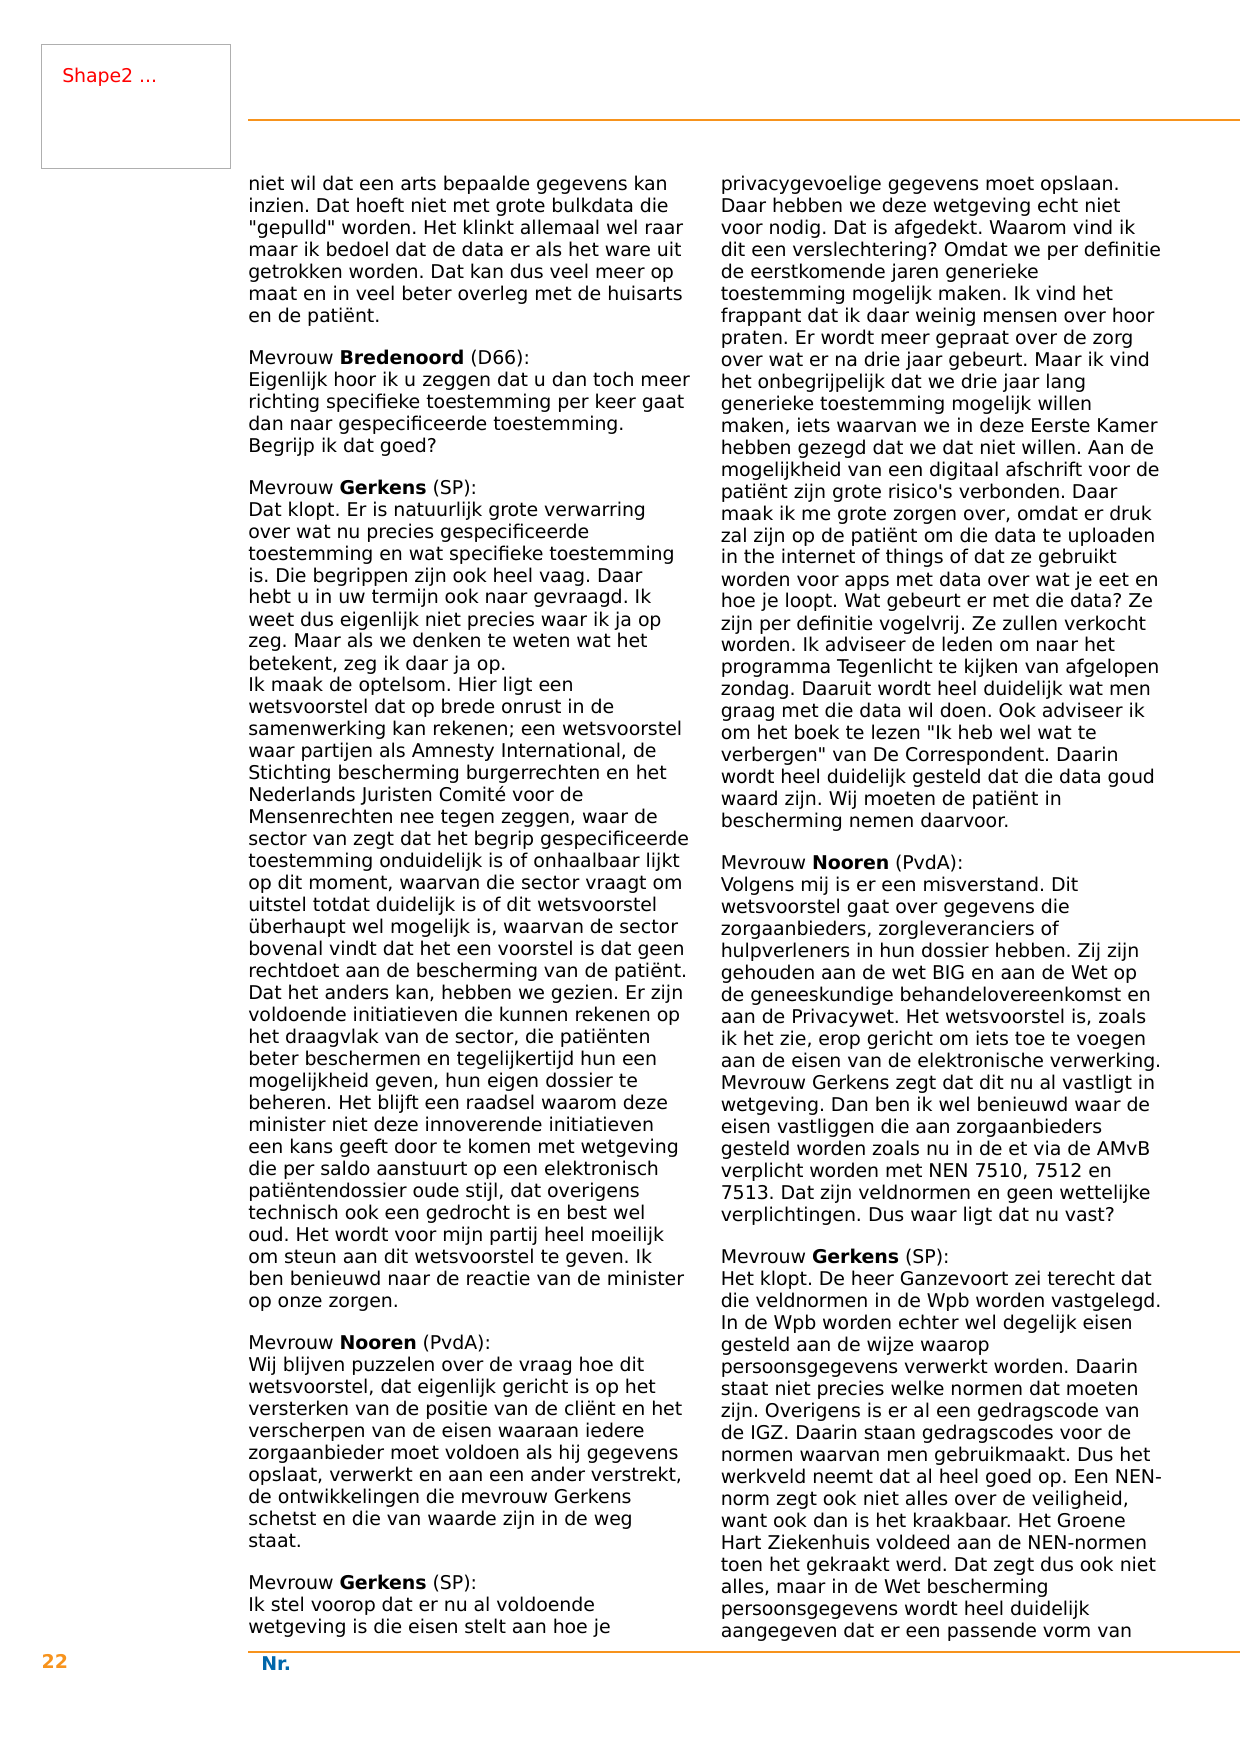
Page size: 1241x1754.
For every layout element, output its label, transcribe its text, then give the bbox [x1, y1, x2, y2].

text Mevrouw Nooren (PvdA): [248, 1332, 691, 1354]
text Het klopt. De heer Ganzevoort zei terecht dat die veldnormen in de Wpb worden vastgelegd. In de Wpb worden echter wel degelijk eisen gesteld aan de wijze waarop persoonsgegevens verwerkt worden. Daarin staat niet precies welke normen dat moeten zijn. Overigens is er al een gedragscode van de IGZ. Daarin staan gedragscodes voor de normen waarvan men gebruikmaakt. Dus het werkveld neemt dat al heel goed op. Een NEN-norm zegt ook niet alles over de veiligheid, want ook dan is het kraakbaar. Het Groene Hart Ziekenhuis voldeed aan de NEN-normen toen het gekraakt werd. Dat zegt dus ook niet alles, maar in de Wet bescherming persoonsgegevens wordt heel duidelijk aangegeven dat er een passende vorm van [721, 1268, 1163, 1641]
text Mevrouw Bredenoord (D66): [248, 347, 691, 369]
text Eigenlijk hoor ik u zeggen dat u dan toch meer richting specifieke toestemming per keer gaat dan naar gespecificeerde toestemming. Begrijp ik dat goed? [248, 369, 691, 457]
text Mevrouw Nooren (PvdA): [721, 852, 1163, 874]
text Wij blijven puzzelen over de vraag hoe dit wetsvoorstel, dat eigenlijk gericht is op het versterken van de positie van de cliënt en het verscherpen van de eisen waaraan iedere zorgaanbieder moet voldoen als hij gegevens opslaat, verwerkt en aan een ander verstrekt, de ontwikkelingen die mevrouw Gerkens schetst en die van waarde zijn in de weg staat. [248, 1354, 691, 1552]
text Volgens mij is er een misverstand. Dit wetsvoorstel gaat over gegevens die zorgaanbieders, zorgleveranciers of hulpverleners in hun dossier hebben. Zij zijn gehouden aan de wet BIG en aan de Wet op de geneeskundige behandelovereenkomst en aan de Privacywet. Het wetsvoorstel is, zoals ik het zie, erop gericht om iets toe te voegen aan de eisen van de elektronische verwerking. Mevrouw Gerkens zegt dat dit nu al vastligt in wetgeving. Dan ben ik wel benieuwd waar de eisen vastliggen die aan zorgaanbieders gesteld worden zoals nu in de et via de AMvB verplicht worden met NEN 7510, 7512 en 7513. Dat zijn veldnormen en geen wettelijke verplichtingen. Dus waar ligt dat nu vast? [721, 874, 1163, 1226]
text Dat klopt. Er is natuurlijk grote verwarring over wat nu precies gespecificeerde toestemming en wat specifieke toestemming is. Die begrippen zijn ook heel vaag. Daar hebt u in uw termijn ook naar gevraagd. Ik weet dus eigenlijk niet precies waar ik ja op zeg. Maar als we denken te weten wat het betekent, zeg ik daar ja op. [248, 498, 691, 674]
text Mevrouw Gerkens (SP): [721, 1246, 1163, 1268]
text Mevrouw Gerkens (SP): [248, 1572, 691, 1593]
text privacygevoelige gegevens moet opslaan. Daar hebben we deze wetgeving echt niet voor nodig. Dat is afgedekt. Waarom vind ik dit een verslechtering? Omdat we per definitie de eerstkomende jaren generieke toestemming mogelijk maken. Ik vind het frappant dat ik daar weinig mensen over hoor praten. Er wordt meer gepraat over de zorg over wat er na drie jaar gebeurt. Maar ik vind het onbegrijpelijk dat we drie jaar lang generieke toestemming mogelijk willen maken, iets waarvan we in deze Eerste Kamer hebben gezegd dat we dat niet willen. Aan de mogelijkheid van een digitaal afschrift voor de patiënt zijn grote risico's verbonden. Daar maak ik me grote zorgen over, omdat er druk zal zijn op de patiënt om die data te uploaden in the internet of things of dat ze gebruikt worden voor apps met data over wat je eet en hoe je loopt. Wat gebeurt er met die data? Ze zijn per definitie vogelvrij. Ze zullen verkocht worden. Ik adviseer de leden om naar het programma Tegenlicht te kijken van afgelopen zondag. Daaruit wordt heel duidelijk wat men graag met die data wil doen. Ook adviseer ik om het boek te lezen "Ik heb wel wat te verbergen" van De Correspondent. Daarin wordt heel duidelijk gesteld dat die data goud waard zijn. Wij moeten de patiënt in bescherming nemen daarvoor. [721, 173, 1163, 832]
text Ik stel voorop dat er nu al voldoende wetgeving is die eisen stelt aan hoe je [248, 1593, 691, 1637]
text Mevrouw Gerkens (SP): [248, 477, 691, 498]
text Ik maak de optelsom. Hier ligt een wetsvoorstel dat op brede onrust in de samenwerking kan rekenen; een wetsvoorstel waar partijen als Amnesty International, de Stichting bescherming burgerrechten en het Nederlands Juristen Comité voor de Mensenrechten nee tegen zeggen, waar de sector van zegt dat het begrip gespecificeerde toestemming onduidelijk is of onhaalbaar lijkt op dit moment, waarvan die sector vraagt om uitstel totdat duidelijk is of dit wetsvoorstel überhaupt wel mogelijk is, waarvan de sector bovenal vindt dat het een voorstel is dat geen rechtdoet aan de bescherming van de patiënt. Dat het anders kan, hebben we gezien. Er zijn voldoende initiatieven die kunnen rekenen op het draagvlak van de sector, die patiënten beter beschermen en tegelijkertijd hun een mogelijkheid geven, hun eigen dossier te beheren. Het blijft een raadsel waarom deze minister niet deze innoverende initiatieven een kans geeft door te komen met wetgeving die per saldo aanstuurt op een elektronisch patiëntendossier oude stijl, dat overigens technisch ook een gedrocht is en best wel oud. Het wordt voor mijn partij heel moeilijk om steun aan dit wetsvoorstel te geven. Ik ben benieuwd naar de reactie van de minister op onze zorgen. [248, 674, 691, 1312]
text niet wil dat een arts bepaalde gegevens kan inzien. Dat hoeft niet met grote bulkdata die "gepulld" worden. Het klinkt allemaal wel raar maar ik bedoel dat de data er als het ware uit getrokken worden. Dat kan dus veel meer op maat en in veel beter overleg met de huisarts en de patiënt. [248, 173, 691, 327]
